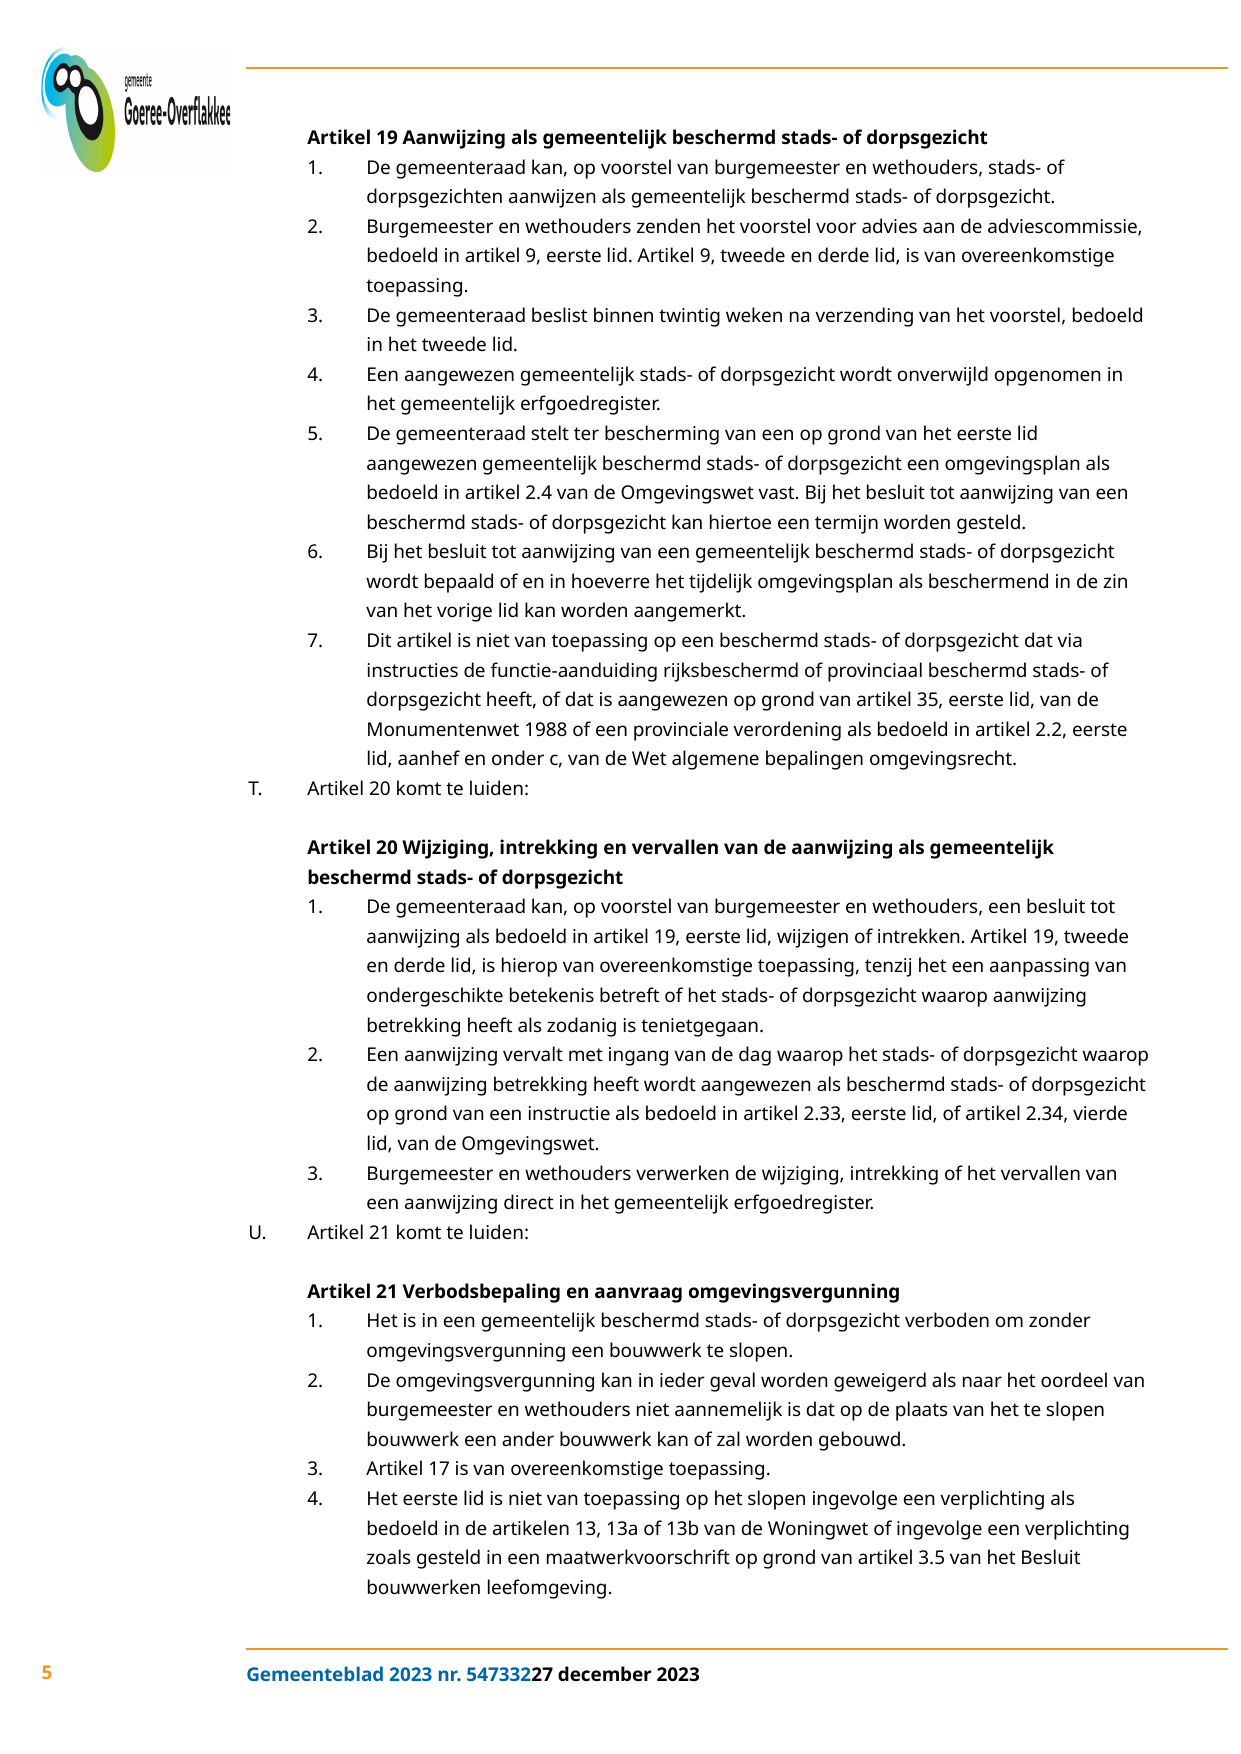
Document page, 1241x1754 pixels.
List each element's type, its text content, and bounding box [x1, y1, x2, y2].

list Bij het besluit tot aanwijzing van een gemeentelijk beschermd stads- of dorpsgezicht wordt bepaald of en in hoeverre het tijdelijk omgevingsplan als beschermend in de zin van het vorige lid kan worden aangemerkt. [307, 538, 1152, 623]
list De gemeenteraad stelt ter bescherming van een op grond van het eerste lid aangewezen gemeentelijk beschermd stads- of dorpsgezicht een omgevingsplan als bedoeld in artikel 2.4 van de Omgevingswet vast. Bij het besluit tot aanwijzing van een beschermd stads- of dorpsgezicht kan hiertoe een termijn worden gesteld. [307, 420, 1152, 535]
list Artikel 19 Aanwijzing als gemeentelijk beschermd stads- of dorpsgezicht [248, 124, 1152, 150]
list Het is in een gemeentelijk beschermd stads- of dorpsgezicht verboden om zonder omgevingsvergunning een bouwwerk te slopen. [307, 1308, 1152, 1363]
list De gemeenteraad kan, op voorstel van burgemeester en wethouders, een besluit tot aanwijzing als bedoeld in artikel 19, eerste lid, wijzigen of intrekken. Artikel 19, tweede en derde lid, is hierop van overeenkomstige toepassing, tenzij het een aanpassing van ondergeschikte betekenis betreft of het stads- of dorpsgezicht waarop aanwijzing betrekking heeft als zodanig is tenietgegaan. [307, 893, 1152, 1038]
list De gemeenteraad beslist binnen twintig weken na verzending van het voorstel, bedoeld in het tweede lid. [307, 302, 1152, 357]
list Dit artikel is niet van toepassing op een beschermd stads- of dorpsgezicht dat via instructies de functie-aanduiding rijksbeschermd of provinciaal beschermd stads- of dorpsgezicht heeft, of dat is aangewezen op grond van artikel 35, eerste lid, van de Monumentenwet 1988 of een provinciale verordening als bedoeld in artikel 2.2, eerste lid, aanhef en onder c, van de Wet algemene bepalingen omgevingsrecht. [307, 627, 1152, 771]
list Artikel 17 is van overeenkomstige toepassing. [307, 1456, 1152, 1481]
list De omgevingsvergunning kan in ieder geval worden geweigerd als naar het oordeel van burgemeester en wethouders niet aannemelijk is dat op de plaats van het te slopen bouwwerk een ander bouwwerk kan of zal worden gebouwd. [307, 1367, 1152, 1452]
picture [41, 47, 231, 172]
list Een aanwijzing vervalt met ingang van de dag waarop het stads- of dorpsgezicht waarop de aanwijzing betrekking heeft wordt aangewezen als beschermd stads- of dorpsgezicht op grond van een instructie als bedoeld in artikel 2.33, eerste lid, of artikel 2.34, vierde lid, van de Omgevingswet. [307, 1041, 1152, 1156]
list Een aangewezen gemeentelijk stads- of dorpsgezicht wordt onverwijld opgenomen in het gemeentelijk erfgoedregister. [307, 361, 1152, 416]
list Artikel 21 Verbodsbepaling en aanvraag omgevingsvergunning [248, 1278, 1152, 1304]
list De gemeenteraad kan, op voorstel van burgemeester en wethouders, stads- of dorpsgezichten aanwijzen als gemeentelijk beschermd stads- of dorpsgezicht. [307, 154, 1152, 209]
list Burgemeester en wethouders verwerken de wijziging, intrekking of het vervallen van een aanwijzing direct in het gemeentelijk erfgoedregister. [307, 1160, 1152, 1215]
list Burgemeester en wethouders zenden het voorstel voor advies aan de adviescommissie, bedoeld in artikel 9, eerste lid. Artikel 9, tweede en derde lid, is van overeenkomstige toepassing. [307, 213, 1152, 298]
list Artikel 20 komt te luiden: [248, 775, 1152, 801]
list Artikel 21 komt te luiden: [248, 1219, 1152, 1245]
list Het eerste lid is niet van toepassing op het slopen ingevolge een verplichting als bedoeld in de artikelen 13, 13a of 13b van de Woningwet of ingevolge een verplichting zoals gesteld in een maatwerkvoorschrift op grond van artikel 3.5 van het Besluit bouwwerken leefomgeving. [307, 1485, 1152, 1600]
list Artikel 20 Wijziging, intrekking en vervallen van de aanwijzing als gemeentelijk beschermd stads- of dorpsgezicht [248, 834, 1152, 890]
